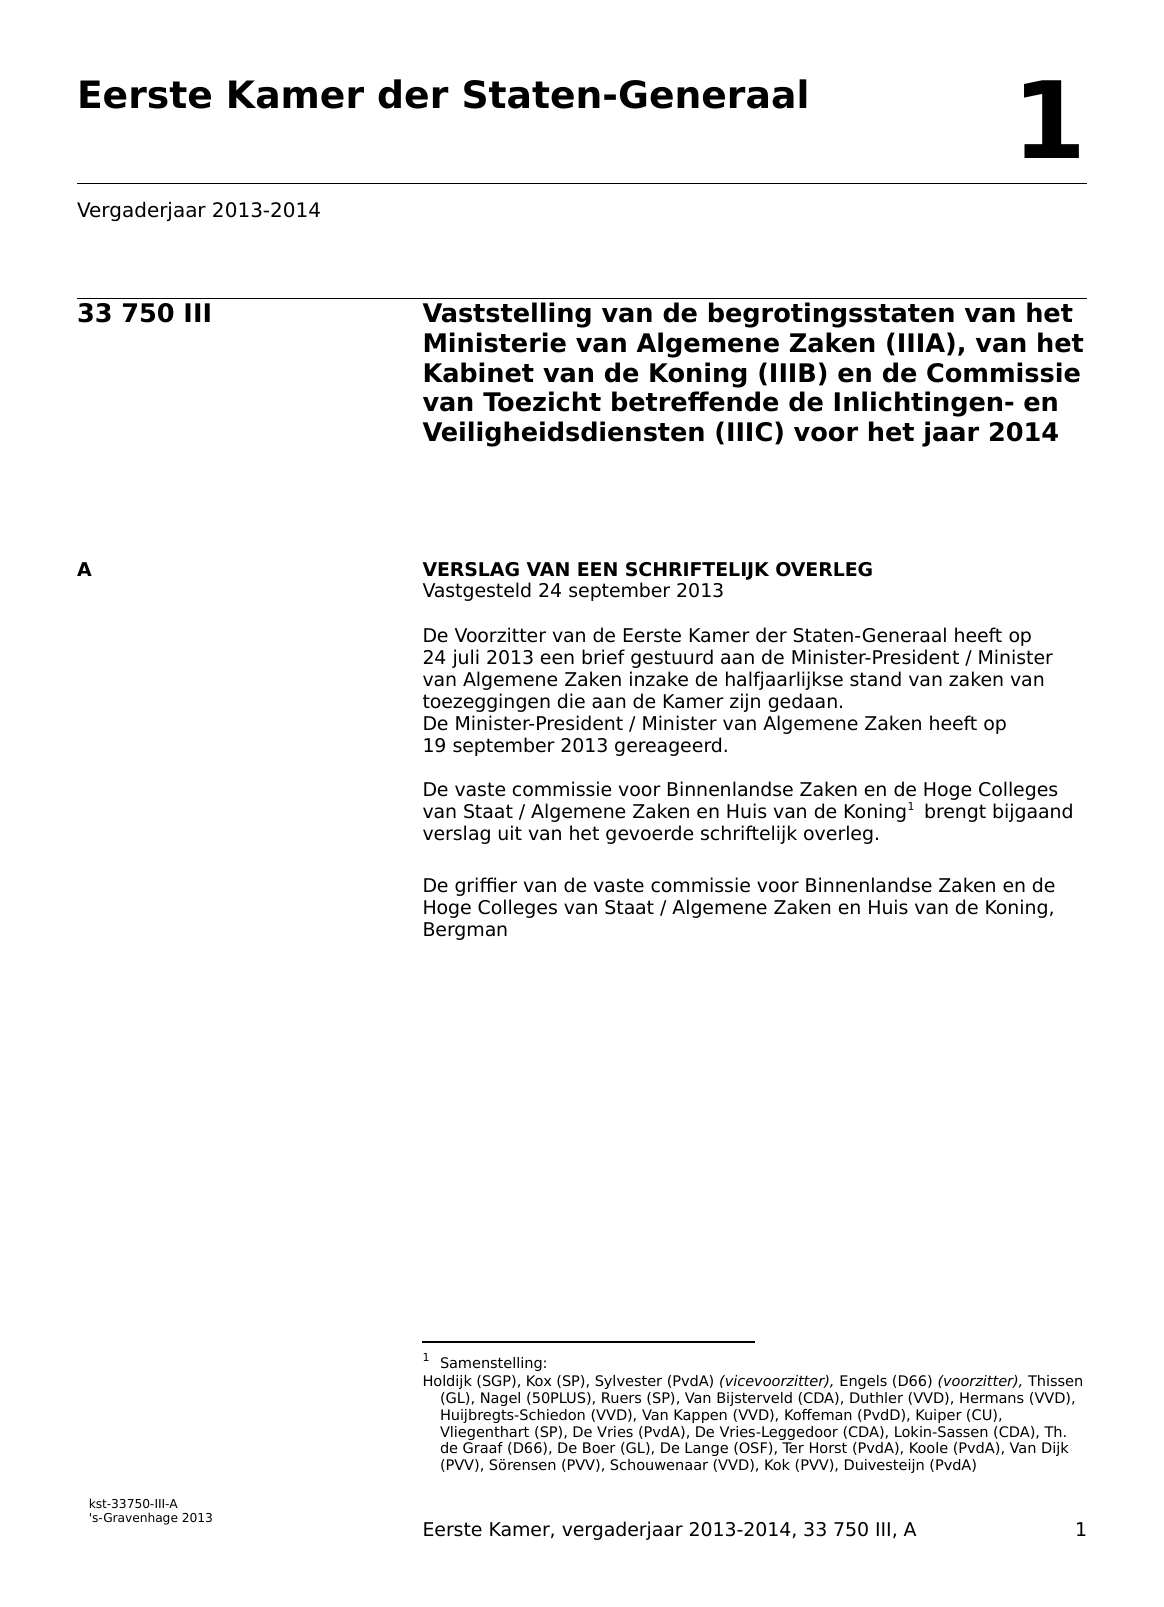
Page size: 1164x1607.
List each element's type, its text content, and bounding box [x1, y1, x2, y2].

text 's-Gravenhage 2013 [88, 1511, 323, 1525]
subtitle A VERSLAG VAN EEN SCHRIFTELIJK OVERLEG [77, 558, 1087, 580]
text De Voorzitter van de Eerste Kamer der Staten-Generaal heeft op 24 juli 2013 een brief gestuurd aan de Minister-President / Minister van Algemene Zaken inzake de halfjaarlijkse stand van zaken van toezeggingen die aan de Kamer zijn gedaan. [422, 624, 1087, 712]
text Holdijk (SGP), Kox (SP), Sylvester (PvdA) (vicevoorzitter), Engels (D66) (voorzitter), Thissen (GL), Nagel (50PLUS), Ruers (SP), Van Bijsterveld (CDA), Duthler (VVD), Hermans (VVD), Huijbregts-Schiedon (VVD), Van Kappen (VVD), Koffeman (PvdD), Kuiper (CU), Vliegenthart (SP), De Vries (PvdA), De Vries-Leggedoor (CDA), Lokin-Sassen (CDA), Th. de Graaf (D66), De Boer (GL), De Lange (OSF), Ter Horst (PvdA), Koole (PvdA), Van Dijk (PVV), Sörensen (PVV), Schouwenaar (VVD), Kok (PVV), Duivesteijn (PvdA) [422, 1373, 1087, 1474]
table_cell Vergaderjaar 2013-2014 [77, 184, 1087, 298]
table_header Eerste Kamer der Staten-Generaal [77, 59, 886, 183]
subtitle 33 750 III Vaststelling van de begrotingsstaten van het Ministerie van Algemene Zaken (IIIA), van het Kabinet van de Koning (IIIB) en de Commissie van Toezicht betreffende de Inlichtingen- en Veiligheidsdiensten (IIIC) voor het jaar 2014 [77, 299, 1087, 447]
text De Minister-President / Minister van Algemene Zaken heeft op 19 september 2013 gereageerd. [422, 712, 1087, 756]
text kst-33750-III-A [88, 1497, 323, 1511]
text Vastgesteld 24 september 2013 [422, 580, 1087, 602]
text De vaste commissie voor Binnenlandse Zaken en de Hoge Colleges van Staat / Algemene Zaken en Huis van de Koning brengt bijgaand verslag uit van het gevoerde schriftelijk overleg. [422, 779, 1087, 844]
table_header 1 [886, 59, 1087, 183]
text De griffier van de vaste commissie voor Binnenlandse Zaken en de Hoge Colleges van Staat / Algemene Zaken en Huis van de Koning, Bergman [422, 874, 1087, 941]
text Samenstelling: [422, 1351, 1087, 1373]
